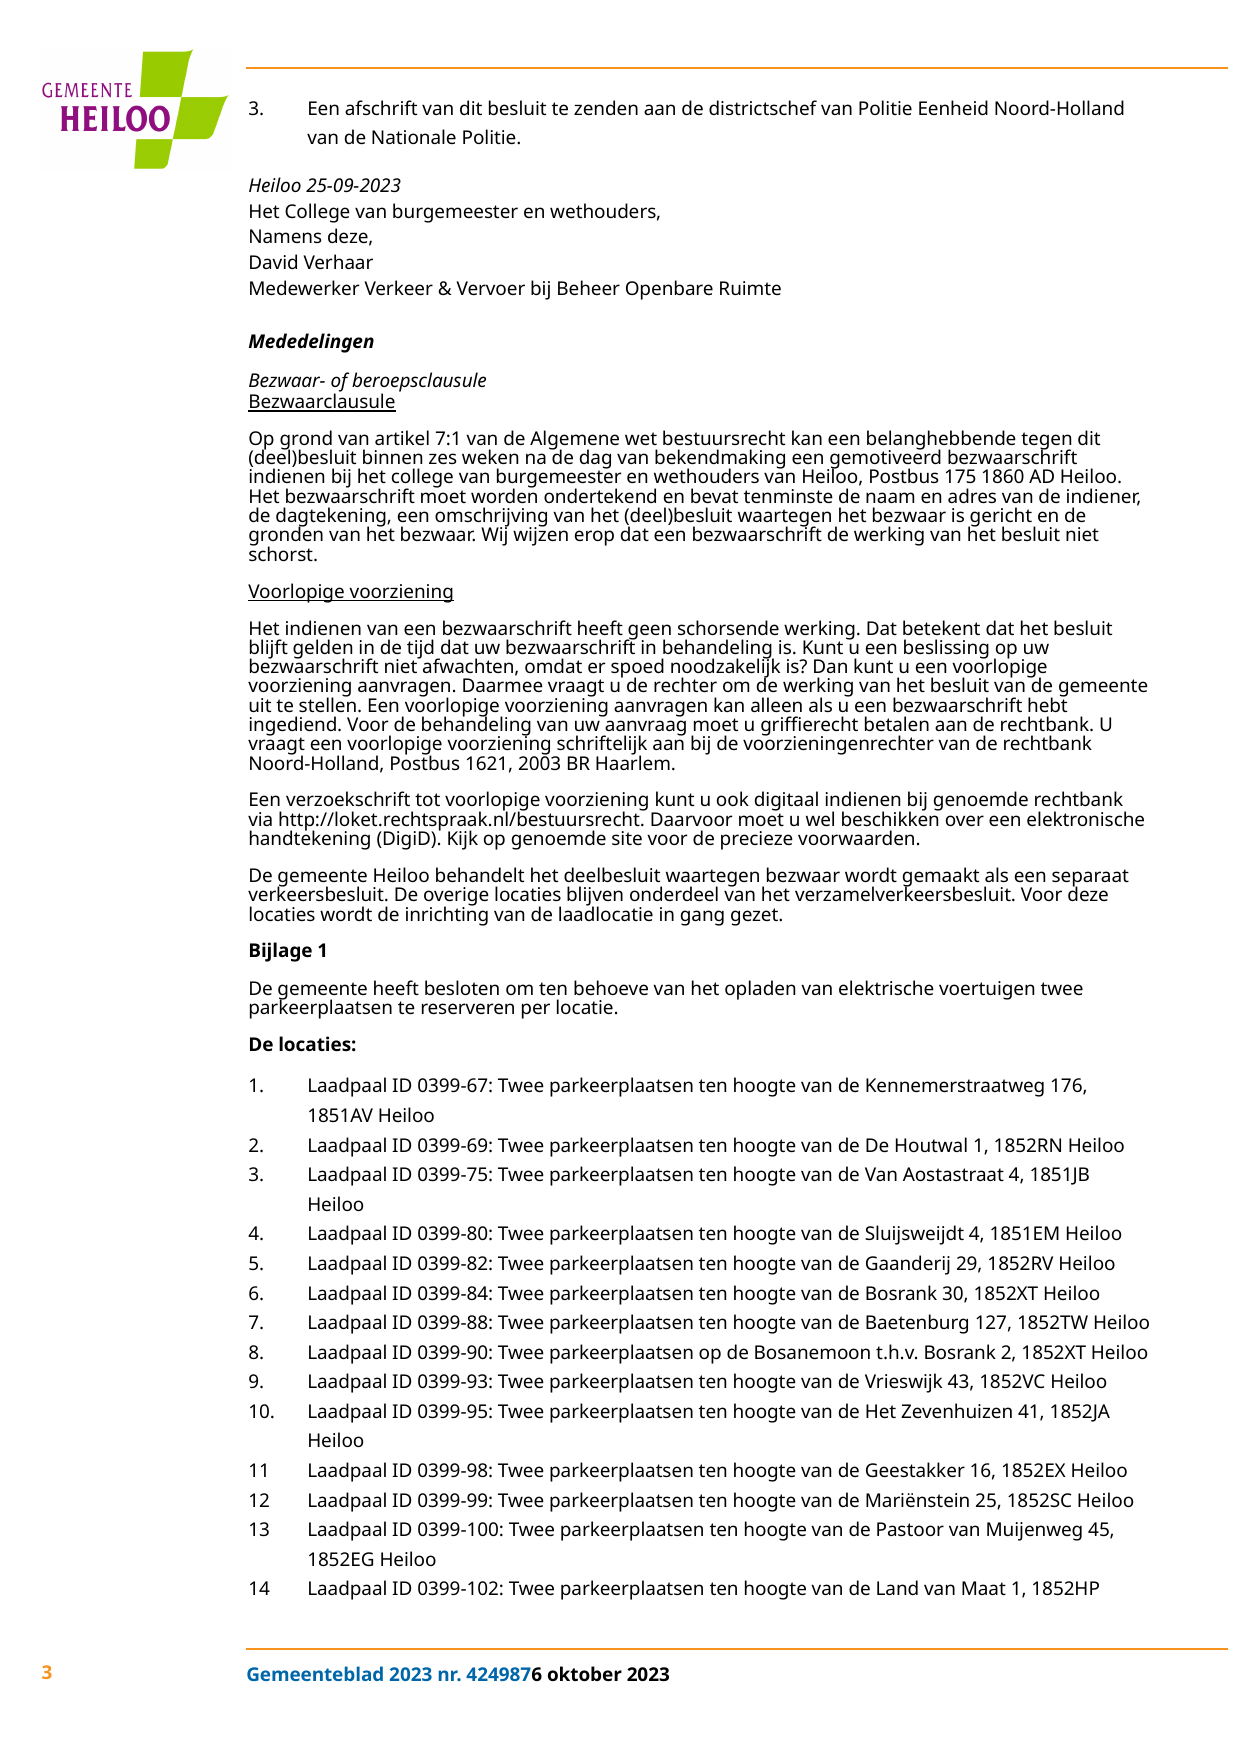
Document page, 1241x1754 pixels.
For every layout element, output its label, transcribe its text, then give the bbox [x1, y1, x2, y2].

text Op grond van artikel 7:1 van de Algemene wet bestuursrecht kan een belanghebbende tegen dit (deel)besluit binnen zes weken na de dag van bekendmaking een gemotiveerd bezwaarschrift indienen bij het college van burgemeester en wethouders van Heiloo, Postbus 175 1860 AD Heiloo. Het bezwaarschrift moet worden ondertekend en bevat tenminste de naam en adres van de indiener, de dagtekening, een omschrijving van het (deel)besluit waartegen het bezwaar is gericht en de gronden van het bezwaar. Wij wijzen erop dat een bezwaarschrift de werking van het besluit niet schorst. [248, 430, 1152, 565]
text Mededelingen [248, 328, 1152, 354]
text De locaties: [248, 1036, 1152, 1055]
text Bezwaarclausule [248, 393, 1152, 412]
list Laadpaal ID 0399-67: Twee parkeerplaatsen ten hoogte van de Kennemerstraatweg 176, 1851AV Heiloo [248, 1073, 1152, 1128]
text Een verzoekschrift tot voorlopige voorziening kunt u ook digitaal indienen bij genoemde rechtbank via http://loket.rechtspraak.nl/bestuursrecht. Daarvoor moet u wel beschikken over een elektronische handtekening (DigiD). Kijk op genoemde site voor de precieze voorwaarden. [248, 791, 1152, 849]
text Voorlopige voorziening [248, 583, 1152, 602]
text Medewerker Verkeer & Vervoer bij Beheer Openbare Ruimte [248, 275, 1152, 301]
list Laadpaal ID 0399-80: Twee parkeerplaatsen ten hoogte van de Sluijsweijdt 4, 1851EM Heiloo [248, 1221, 1152, 1246]
text De gemeente Heiloo behandelt het deelbesluit waartegen bezwaar wordt gemaakt als een separaat verkeersbesluit. De overige locaties blijven onderdeel van het verzamelverkeersbesluit. Voor deze locaties wordt de inrichting van de laadlocatie in gang gezet. [248, 867, 1152, 925]
list Laadpaal ID 0399-99: Twee parkeerplaatsen ten hoogte van de Mariënstein 25, 1852SC Heiloo [248, 1487, 1152, 1513]
text Namens deze, [248, 224, 1152, 249]
text David Verhaar [248, 249, 1152, 275]
list Laadpaal ID 0399-102: Twee parkeerplaatsen ten hoogte van de Land van Maat 1, 1852HP [248, 1576, 1152, 1601]
text De gemeente heeft besloten om ten behoeve van het opladen van elektrische voertuigen twee parkeerplaatsen te reserveren per locatie. [248, 979, 1152, 1018]
text Bezwaar- of beroepsclausule [248, 367, 1152, 393]
list Laadpaal ID 0399-93: Twee parkeerplaatsen ten hoogte van de Vrieswijk 43, 1852VC Heiloo [248, 1368, 1152, 1394]
list Laadpaal ID 0399-95: Twee parkeerplaatsen ten hoogte van de Het Zevenhuizen 41, 1852JA Heiloo [248, 1398, 1152, 1453]
list Laadpaal ID 0399-88: Twee parkeerplaatsen ten hoogte van de Baetenburg 127, 1852TW Heiloo [248, 1309, 1152, 1335]
text Heiloo 25-09-2023 [248, 172, 1152, 198]
text Het indienen van een bezwaarschrift heeft geen schorsende werking. Dat betekent dat het besluit blijft gelden in de tijd dat uw bezwaarschrift in behandeling is. Kunt u een beslissing op uw bezwaarschrift niet afwachten, omdat er spoed noodzakelijk is? Dan kunt u een voorlopige voorziening aanvragen. Daarmee vraagt u de rechter om de werking van het besluit van de gemeente uit te stellen. Een voorlopige voorziening aanvragen kan alleen als u een bezwaarschrift hebt ingediend. Voor de behandeling van uw aanvraag moet u griffierecht betalen aan de rechtbank. U vraagt een voorlopige voorziening schriftelijk aan bij de voorzieningenrechter van de rechtbank Noord-Holland, Postbus 1621, 2003 BR Haarlem. [248, 619, 1152, 774]
list Laadpaal ID 0399-100: Twee parkeerplaatsen ten hoogte van de Pastoor van Muijenweg 45, 1852EG Heiloo [248, 1516, 1152, 1572]
picture [41, 47, 231, 172]
list Laadpaal ID 0399-98: Twee parkeerplaatsen ten hoogte van de Geestakker 16, 1852EX Heiloo [248, 1457, 1152, 1483]
text Het College van burgemeester en wethouders, [248, 198, 1152, 224]
list Laadpaal ID 0399-90: Twee parkeerplaatsen op de Bosanemoon t.h.v. Bosrank 2, 1852XT Heiloo [248, 1339, 1152, 1365]
list Laadpaal ID 0399-84: Twee parkeerplaatsen ten hoogte van de Bosrank 30, 1852XT Heiloo [248, 1280, 1152, 1306]
list Laadpaal ID 0399-69: Twee parkeerplaatsen ten hoogte van de De Houtwal 1, 1852RN Heiloo [248, 1132, 1152, 1158]
list Laadpaal ID 0399-82: Twee parkeerplaatsen ten hoogte van de Gaanderij 29, 1852RV Heiloo [248, 1250, 1152, 1276]
list Laadpaal ID 0399-75: Twee parkeerplaatsen ten hoogte van de Van Aostastraat 4, 1851JB Heiloo [248, 1161, 1152, 1217]
list Een afschrift van dit besluit te zenden aan de districtschef van Politie Eenheid Noord-Holland van de Nationale Politie. [248, 95, 1152, 150]
text Bijlage 1 [248, 942, 1152, 962]
